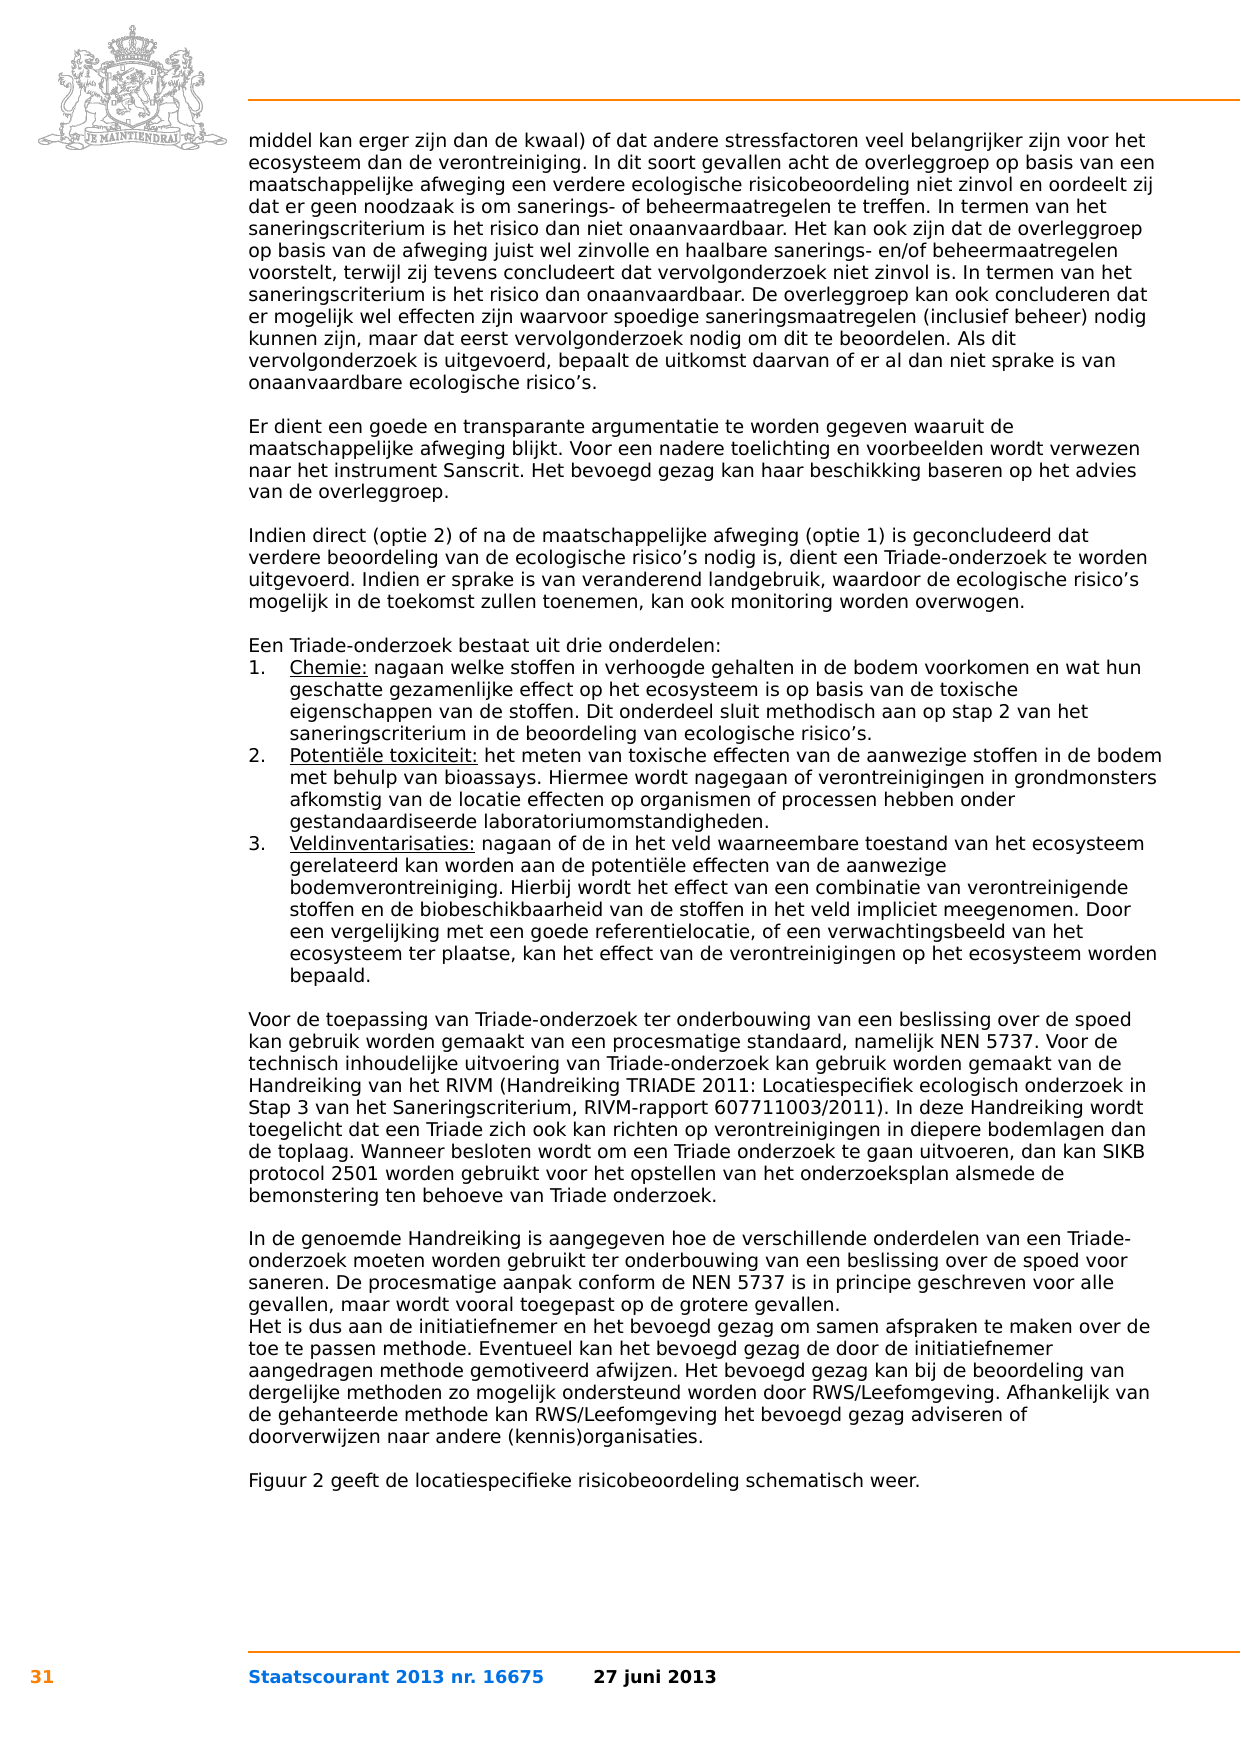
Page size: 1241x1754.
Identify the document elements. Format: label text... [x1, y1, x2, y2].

text Indien direct (optie 2) of na de maatschappelijke afweging (optie 1) is geconcludeerd dat verdere beoordeling van de ecologische risico’s nodig is, dient een Triade-onderzoek te worden uitgevoerd. Indien er sprake is van veranderend landgebruik, waardoor de ecologische risico’s mogelijk in de toekomst zullen toenemen, kan ook monitoring worden overwogen. [248, 525, 1163, 613]
picture [38, 25, 227, 150]
text Een Triade-onderzoek bestaat uit drie onderdelen: [248, 635, 1163, 657]
text Er dient een goede en transparante argumentatie te worden gegeven waaruit de maatschappelijke afweging blijkt. Voor een nadere toelichting en voorbeelden wordt verwezen naar het instrument Sanscrit. Het bevoegd gezag kan haar beschikking baseren op het advies van de overleggroep. [248, 416, 1163, 503]
text middel kan erger zijn dan de kwaal) of dat andere stressfactoren veel belangrijker zijn voor het ecosysteem dan de verontreiniging. In dit soort gevallen acht de overleggroep op basis van een maatschappelijke afweging een verdere ecologische risicobeoordeling niet zinvol en oordeelt zij dat er geen noodzaak is om sanerings- of beheermaatregelen te treffen. In termen van het saneringscriterium is het risico dan niet onaanvaardbaar. Het kan ook zijn dat de overleggroep op basis van de afweging juist wel zinvolle en haalbare sanerings- en/of beheermaatregelen voorstelt, terwijl zij tevens concludeert dat vervolgonderzoek niet zinvol is. In termen van het saneringscriterium is het risico dan onaanvaardbaar. De overleggroep kan ook concluderen dat er mogelijk wel effecten zijn waarvoor spoedige saneringsmaatregelen (inclusief beheer) nodig kunnen zijn, maar dat eerst vervolgonderzoek nodig om dit te beoordelen. Als dit vervolgonderzoek is uitgevoerd, bepaalt de uitkomst daarvan of er al dan niet sprake is van onaanvaardbare ecologische risico’s. [248, 130, 1163, 394]
text In de genoemde Handreiking is aangegeven hoe de verschillende onderdelen van een Triade-onderzoek moeten worden gebruikt ter onderbouwing van een beslissing over de spoed voor saneren. De procesmatige aanpak conform de NEN 5737 is in principe geschreven voor alle gevallen, maar wordt vooral toegepast op de grotere gevallen. [248, 1228, 1163, 1316]
text 2. Potentiële toxiciteit: het meten van toxische effecten van de aanwezige stoffen in de bodem met behulp van bioassays. Hiermee wordt nagegaan of verontreinigingen in grondmonsters afkomstig van de locatie effecten op organismen of processen hebben onder gestandaardiseerde laboratoriumomstandigheden. [248, 745, 1163, 833]
text 1. Chemie: nagaan welke stoffen in verhoogde gehalten in de bodem voorkomen en wat hun geschatte gezamenlijke effect op het ecosysteem is op basis van de toxische eigenschappen van de stoffen. Dit onderdeel sluit methodisch aan op stap 2 van het saneringscriterium in de beoordeling van ecologische risico’s. [248, 657, 1163, 745]
text Voor de toepassing van Triade-onderzoek ter onderbouwing van een beslissing over de spoed kan gebruik worden gemaakt van een procesmatige standaard, namelijk NEN 5737. Voor de technisch inhoudelijke uitvoering van Triade-onderzoek kan gebruik worden gemaakt van de Handreiking van het RIVM (Handreiking TRIADE 2011: Locatiespecifiek ecologisch onderzoek in Stap 3 van het Saneringscriterium, RIVM-rapport 607711003/2011). In deze Handreiking wordt toegelicht dat een Triade zich ook kan richten op verontreinigingen in diepere bodemlagen dan de toplaag. Wanneer besloten wordt om een Triade onderzoek te gaan uitvoeren, dan kan SIKB protocol 2501 worden gebruikt voor het opstellen van het onderzoeksplan alsmede de bemonstering ten behoeve van Triade onderzoek. [248, 1009, 1163, 1206]
text Figuur 2 geeft de locatiespecifieke risicobeoordeling schematisch weer. [248, 1470, 1163, 1492]
text Het is dus aan de initiatiefnemer en het bevoegd gezag om samen afspraken te maken over de toe te passen methode. Eventueel kan het bevoegd gezag de door de initiatiefnemer aangedragen methode gemotiveerd afwijzen. Het bevoegd gezag kan bij de beoordeling van dergelijke methoden zo mogelijk ondersteund worden door RWS/Leefomgeving. Afhankelijk van de gehanteerde methode kan RWS/Leefomgeving het bevoegd gezag adviseren of doorverwijzen naar andere (kennis)organisaties. [248, 1316, 1163, 1448]
text 3. Veldinventarisaties: nagaan of de in het veld waarneembare toestand van het ecosysteem gerelateerd kan worden aan de potentiële effecten van de aanwezige bodemverontreiniging. Hierbij wordt het effect van een combinatie van verontreinigende stoffen en de biobeschikbaarheid van de stoffen in het veld impliciet meegenomen. Door een vergelijking met een goede referentielocatie, of een verwachtingsbeeld van het ecosysteem ter plaatse, kan het effect van de verontreinigingen op het ecosysteem worden bepaald. [248, 833, 1163, 987]
